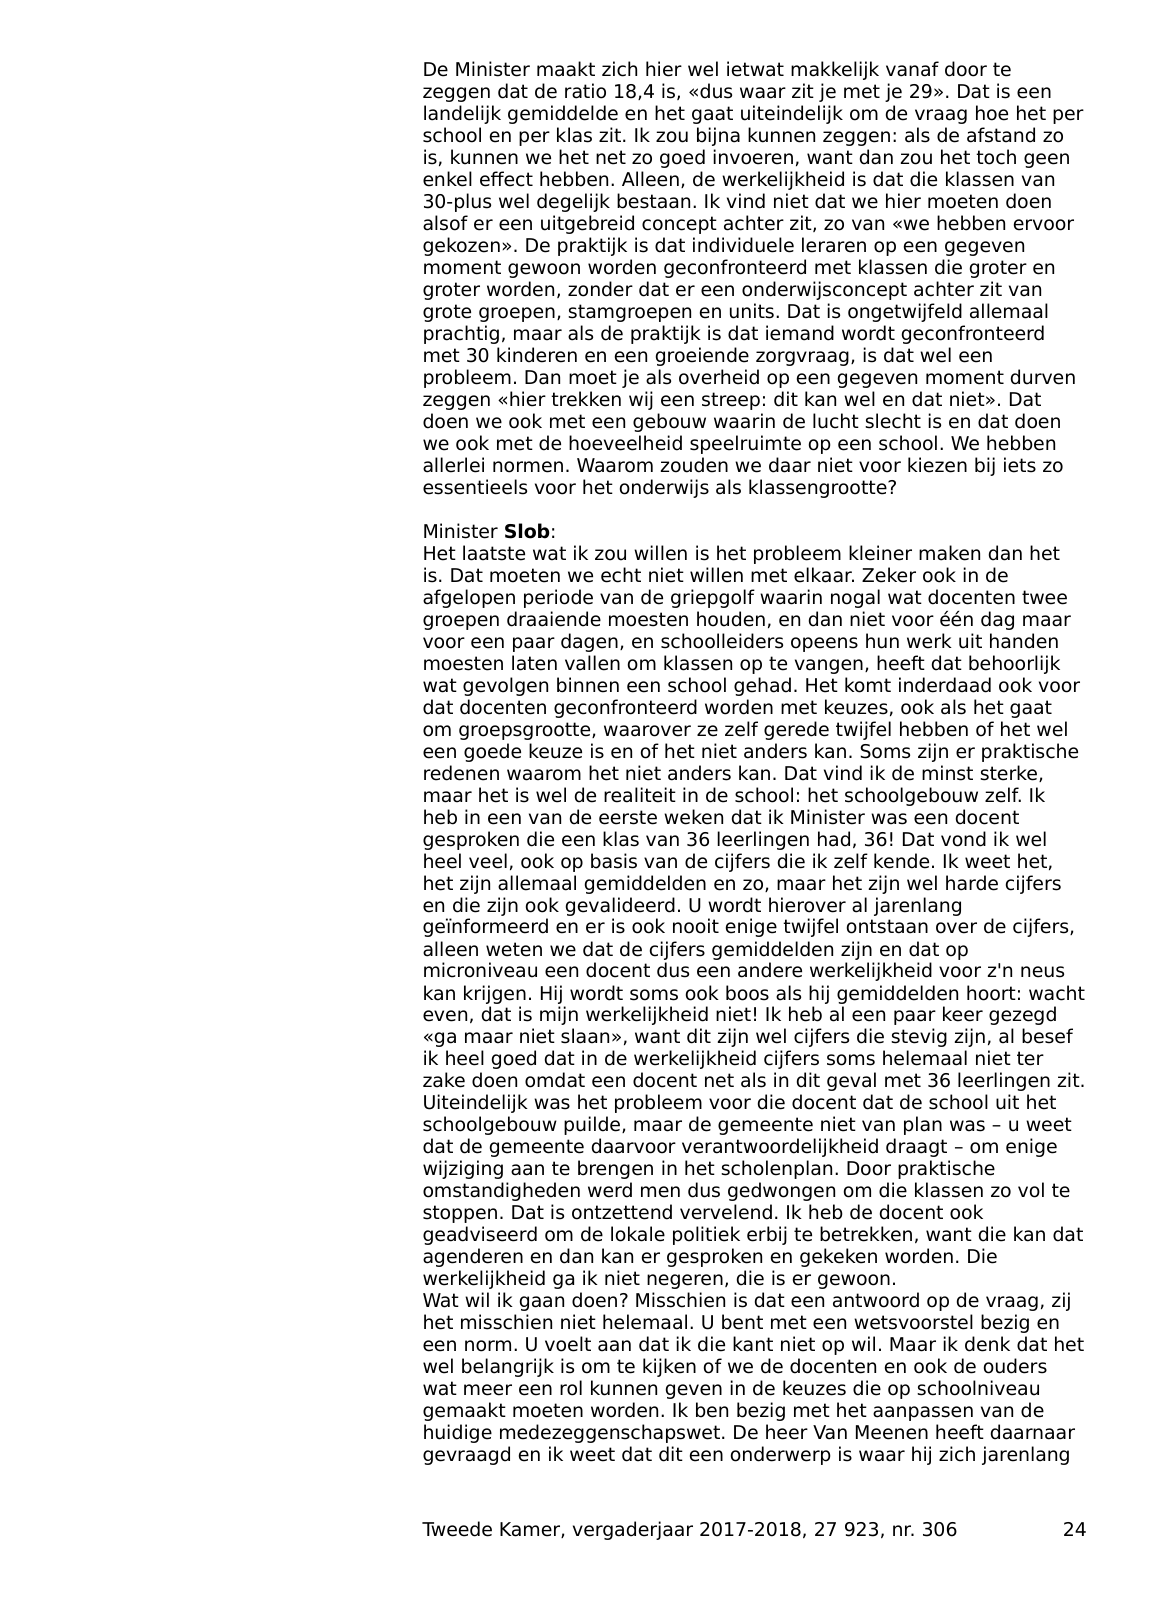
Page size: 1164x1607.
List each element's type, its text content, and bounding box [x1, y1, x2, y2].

text Wat wil ik gaan doen? Misschien is dat een antwoord op de vraag, zij het misschien niet helemaal. U bent met een wetsvoorstel bezig en een norm. U voelt aan dat ik die kant niet op wil. Maar ik denk dat het wel belangrijk is om te kijken of we de docenten en ook de ouders wat meer een rol kunnen geven in de keuzes die op schoolniveau gemaakt moeten worden. Ik ben bezig met het aanpassen van de huidige medezeggenschapswet. De heer Van Meenen heeft daarnaar gevraagd en ik weet dat dit een onderwerp is waar hij zich jarenlang [422, 1290, 1087, 1466]
text Minister Slob: [422, 521, 1087, 543]
text De Minister maakt zich hier wel ietwat makkelijk vanaf door te zeggen dat de ratio 18,4 is, «dus waar zit je met je 29». Dat is een landelijk gemiddelde en het gaat uiteindelijk om de vraag hoe het per school en per klas zit. Ik zou bijna kunnen zeggen: als de afstand zo is, kunnen we het net zo goed invoeren, want dan zou het toch geen enkel effect hebben. Alleen, de werkelijkheid is dat die klassen van 30-plus wel degelijk bestaan. Ik vind niet dat we hier moeten doen alsof er een uitgebreid concept achter zit, zo van «we hebben ervoor gekozen». De praktijk is dat individuele leraren op een gegeven moment gewoon worden geconfronteerd met klassen die groter en groter worden, zonder dat er een onderwijsconcept achter zit van grote groepen, stamgroepen en units. Dat is ongetwijfeld allemaal prachtig, maar als de praktijk is dat iemand wordt geconfronteerd met 30 kinderen en een groeiende zorgvraag, is dat wel een probleem. Dan moet je als overheid op een gegeven moment durven zeggen «hier trekken wij een streep: dit kan wel en dat niet». Dat doen we ook met een gebouw waarin de lucht slecht is en dat doen we ook met de hoeveelheid speelruimte op een school. We hebben allerlei normen. Waarom zouden we daar niet voor kiezen bij iets zo essentieels voor het onderwijs als klassengrootte? [422, 59, 1087, 499]
text Het laatste wat ik zou willen is het probleem kleiner maken dan het is. Dat moeten we echt niet willen met elkaar. Zeker ook in de afgelopen periode van de griepgolf waarin nogal wat docenten twee groepen draaiende moesten houden, en dan niet voor één dag maar voor een paar dagen, en schoolleiders opeens hun werk uit handen moesten laten vallen om klassen op te vangen, heeft dat behoorlijk wat gevolgen binnen een school gehad. Het komt inderdaad ook voor dat docenten geconfronteerd worden met keuzes, ook als het gaat om groepsgrootte, waarover ze zelf gerede twijfel hebben of het wel een goede keuze is en of het niet anders kan. Soms zijn er praktische redenen waarom het niet anders kan. Dat vind ik de minst sterke, maar het is wel de realiteit in de school: het schoolgebouw zelf. Ik heb in een van de eerste weken dat ik Minister was een docent gesproken die een klas van 36 leerlingen had, 36! Dat vond ik wel heel veel, ook op basis van de cijfers die ik zelf kende. Ik weet het, het zijn allemaal gemiddelden en zo, maar het zijn wel harde cijfers en die zijn ook gevalideerd. U wordt hierover al jarenlang geïnformeerd en er is ook nooit enige twijfel ontstaan over de cijfers, alleen weten we dat de cijfers gemiddelden zijn en dat op microniveau een docent dus een andere werkelijkheid voor z'n neus kan krijgen. Hij wordt soms ook boos als hij gemiddelden hoort: wacht even, dat is mijn werkelijkheid niet! Ik heb al een paar keer gezegd «ga maar niet slaan», want dit zijn wel cijfers die stevig zijn, al besef ik heel goed dat in de werkelijkheid cijfers soms helemaal niet ter zake doen omdat een docent net als in dit geval met 36 leerlingen zit. Uiteindelijk was het probleem voor die docent dat de school uit het schoolgebouw puilde, maar de gemeente niet van plan was – u weet dat de gemeente daarvoor verantwoordelijkheid draagt – om enige wijziging aan te brengen in het scholenplan. Door praktische omstandigheden werd men dus gedwongen om die klassen zo vol te stoppen. Dat is ontzettend vervelend. Ik heb de docent ook geadviseerd om de lokale politiek erbij te betrekken, want die kan dat agenderen en dan kan er gesproken en gekeken worden. Die werkelijkheid ga ik niet negeren, die is er gewoon. [422, 543, 1087, 1290]
